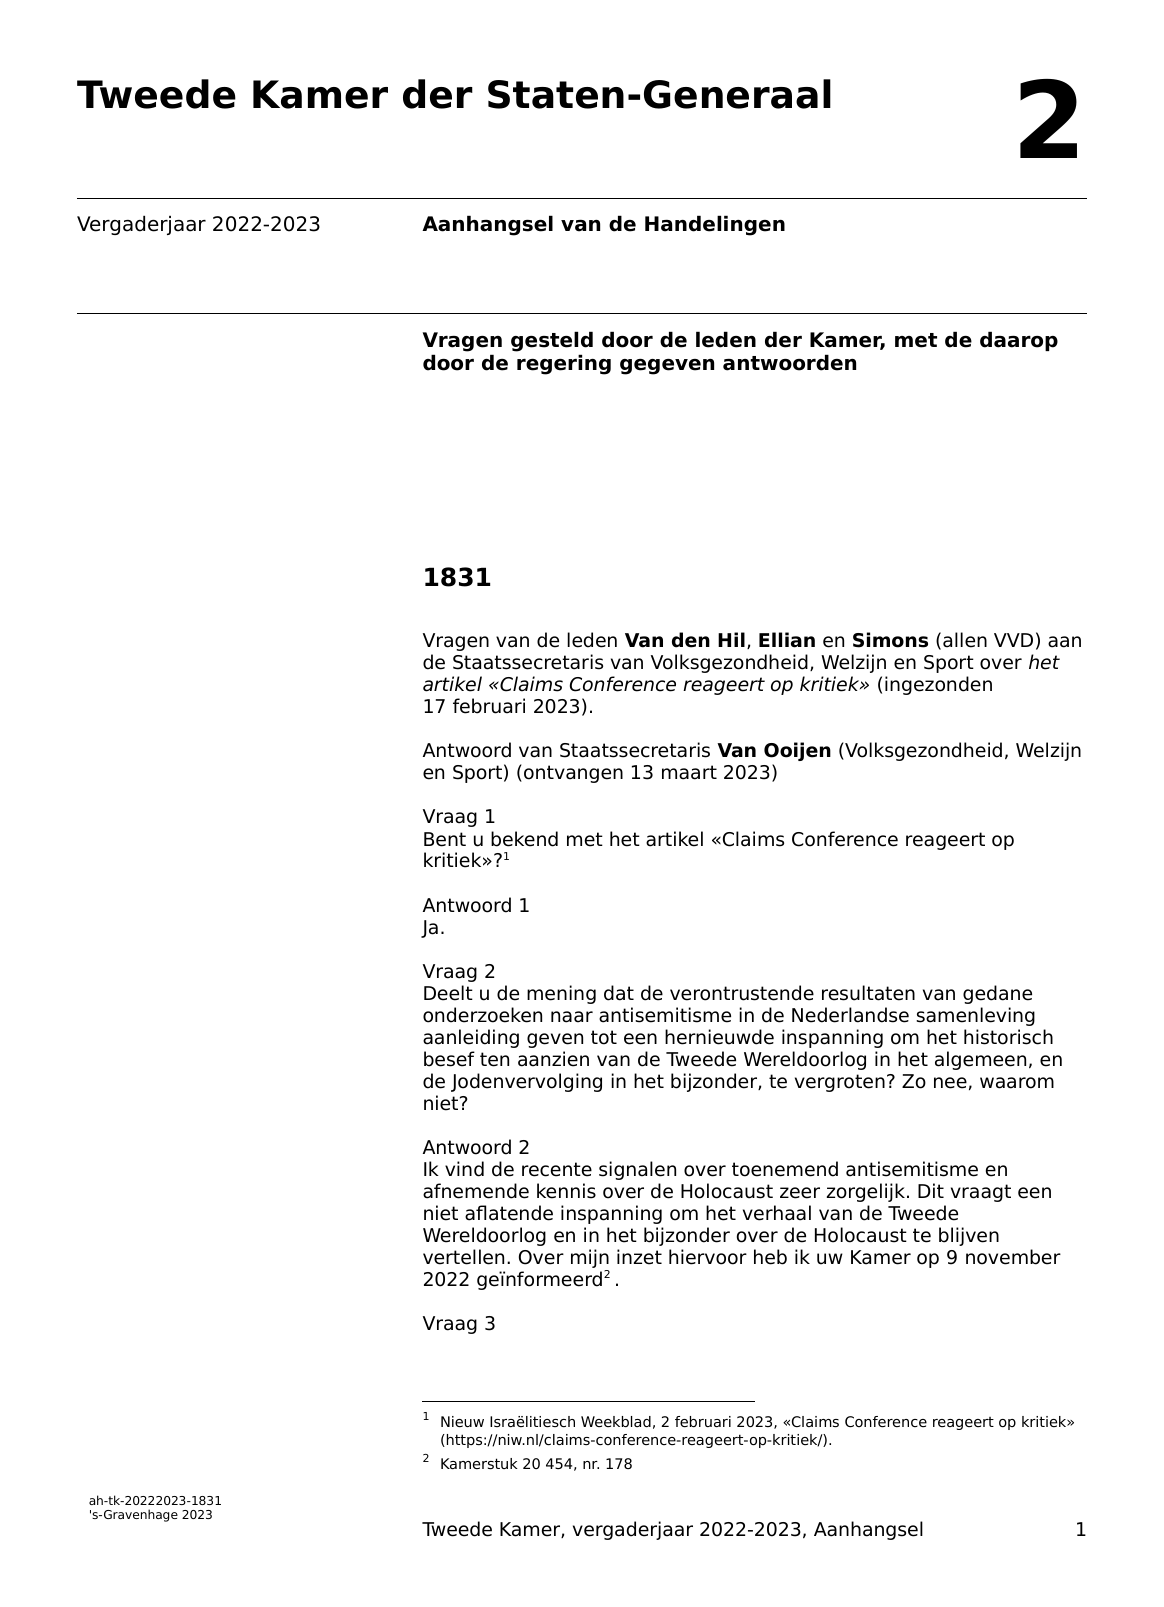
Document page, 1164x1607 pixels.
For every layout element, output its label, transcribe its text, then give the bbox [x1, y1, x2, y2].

text ah-tk-20222023-1831 [88, 1494, 323, 1508]
text Bent u bekend met het artikel «Claims Conference reageert op kritiek»? [422, 828, 1087, 872]
table_cell Vergaderjaar 2022-2023 [77, 199, 422, 313]
table_cell Vragen gesteld door de leden der Kamer, met de daarop door de regering gegeven antwoorden [422, 314, 1087, 375]
text Vragen van de leden Van den Hil, Ellian en Simons (allen VVD) aan de Staatssecretaris van Volksgezondheid, Welzijn en Sport over het artikel «Claims Conference reageert op kritiek» (ingezonden 17 februari 2023). [422, 630, 1087, 718]
text Deelt u de mening dat de verontrustende resultaten van gedane onderzoeken naar antisemitisme in de Nederlandse samenleving aanleiding geven tot een hernieuwde inspanning om het historisch besef ten aanzien van de Tweede Wereldoorlog in het algemeen, en de Jodenvervolging in het bijzonder, te vergroten? Zo nee, waarom niet? [422, 983, 1087, 1114]
text Antwoord 1 [422, 894, 1087, 917]
text Antwoord 2 [422, 1137, 1087, 1159]
text 's-Gravenhage 2023 [88, 1508, 323, 1522]
text Vraag 2 [422, 961, 1087, 983]
table_header Tweede Kamer der Staten-Generaal [77, 59, 886, 198]
text Ja. [422, 917, 1087, 938]
text Antwoord van Staatssecretaris Van Ooijen (Volksgezondheid, Welzijn en Sport) (ontvangen 13 maart 2023) [422, 740, 1087, 784]
text 1831 [422, 563, 1087, 592]
text Ik vind de recente signalen over toenemend antisemitisme en afnemende kennis over de Holocaust zeer zorgelijk. Dit vraagt een niet aflatende inspanning om het verhaal van de Tweede Wereldoorlog en in het bijzonder over de Holocaust te blijven vertellen. Over mijn inzet hiervoor heb ik uw Kamer op 9 november 2022 geïnformeerd. [422, 1159, 1087, 1291]
table_cell Aanhangsel van de Handelingen [422, 199, 1087, 313]
text Nieuw Israëlitiesch Weekblad, 2 februari 2023, «Claims Conference reageert op kritiek» (https://niw.nl/claims-conference-reageert-op-kritiek/). [422, 1410, 1087, 1449]
text Kamerstuk 20 454, nr. 178 [422, 1452, 1087, 1474]
text Vraag 1 [422, 806, 1087, 828]
text Vraag 3 [422, 1313, 1087, 1335]
table_cell [77, 314, 422, 375]
table_header 2 [886, 59, 1087, 198]
